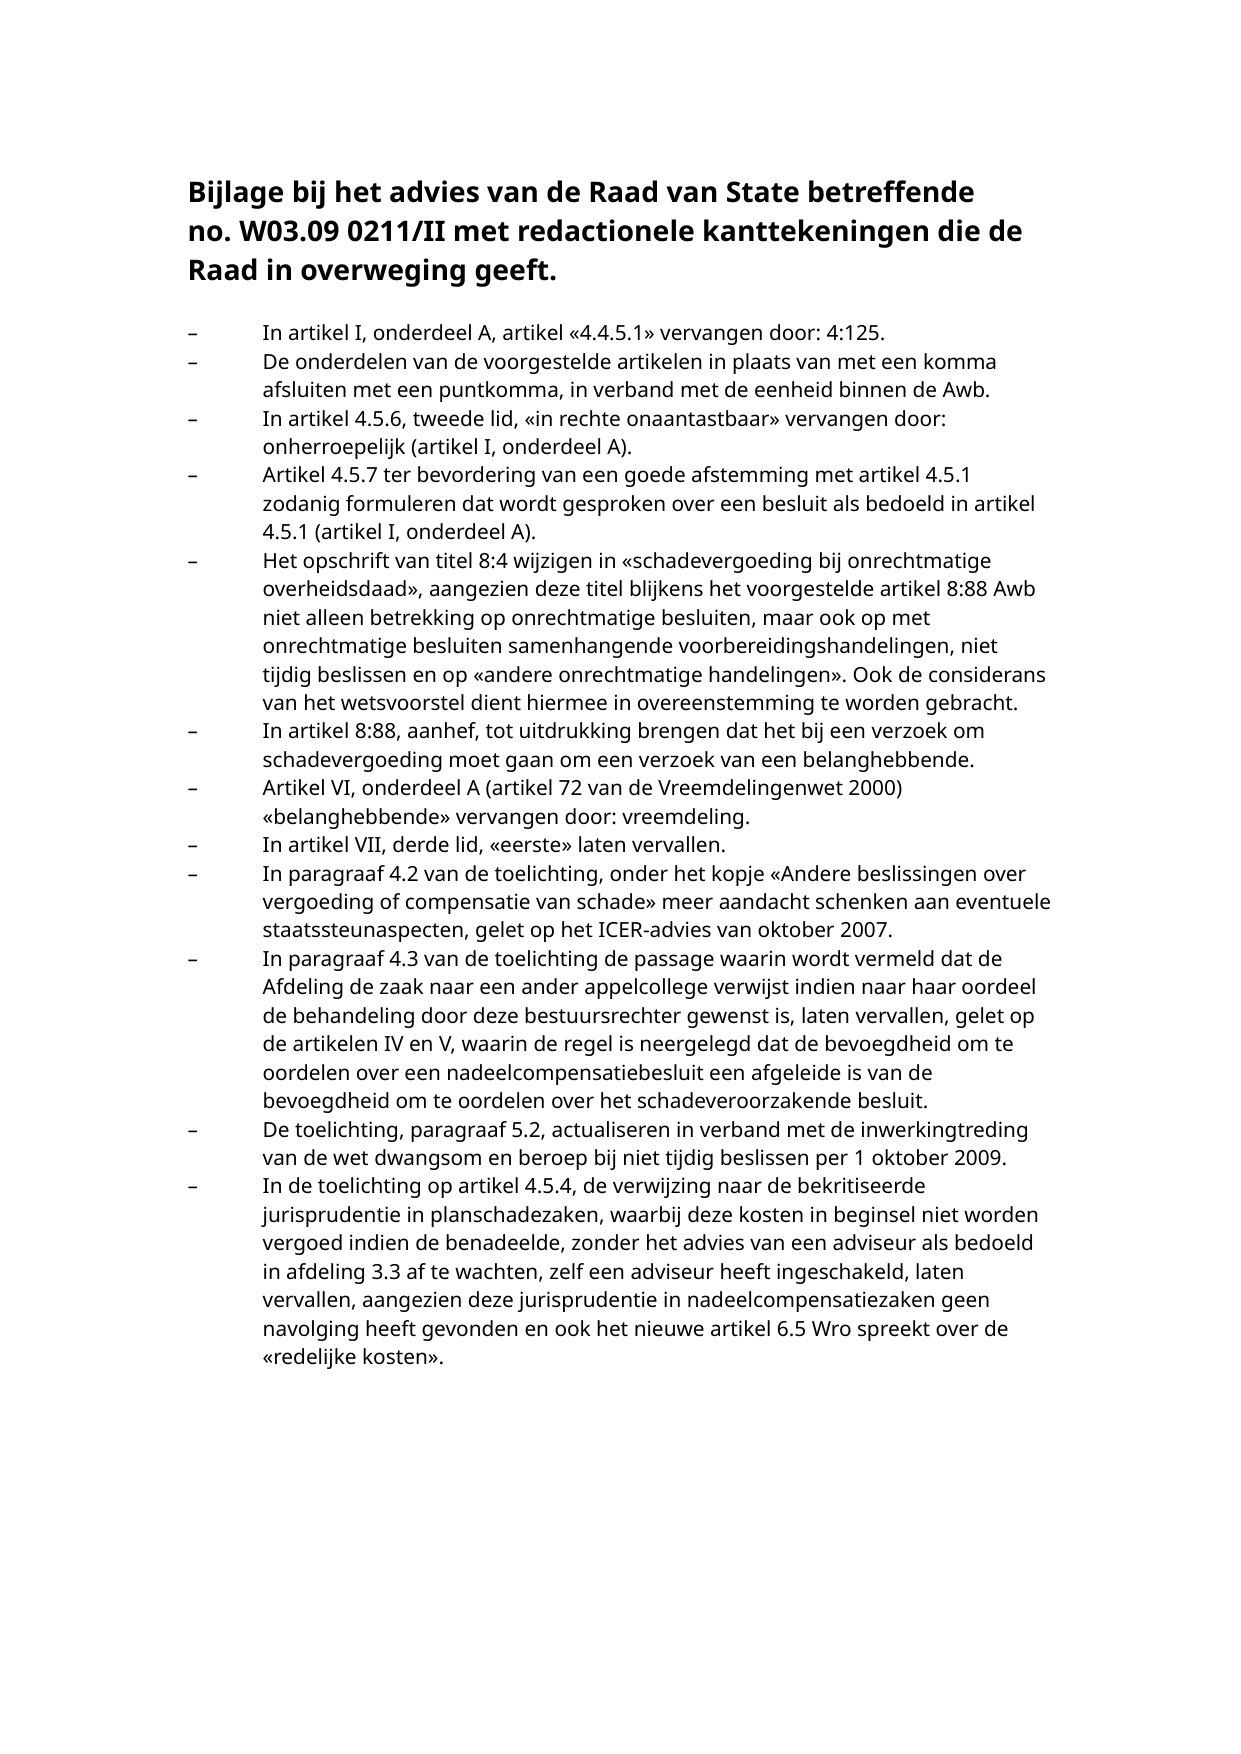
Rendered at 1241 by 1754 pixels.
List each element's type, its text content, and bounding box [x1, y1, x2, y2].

list In paragraaf 4.3 van de toelichting de passage waarin wordt vermeld dat de Afdeling de zaak naar een ander appelcollege verwijst indien naar haar oordeel de behandeling door deze bestuursrechter gewenst is, laten vervallen, gelet op de artikelen IV en V, waarin de regel is neergelegd dat de bevoegdheid om te oordelen over een nadeelcompensatiebesluit een afgeleide is van de bevoegdheid om te oordelen over het schadeveroorzakende besluit. [187, 944, 1053, 1115]
list In artikel 4.5.6, tweede lid, «in rechte onaantastbaar» vervangen door: onherroepelijk (artikel I, onderdeel A). [187, 404, 1053, 461]
subtitle Bijlage bij het advies van de Raad van State betreffende no. W03.09 0211/II met redactionele kanttekeningen die de Raad in overweging geeft. [187, 172, 1053, 288]
list In artikel 8:88, aanhef, tot uitdrukking brengen dat het bij een verzoek om schadevergoeding moet gaan om een verzoek van een belanghebbende. [187, 717, 1053, 773]
list In de toelichting op artikel 4.5.4, de verwijzing naar de bekritiseerde jurisprudentie in planschadezaken, waarbij deze kosten in beginsel niet worden vergoed indien de benadeelde, zonder het advies van een adviseur als bedoeld in afdeling 3.3 af te wachten, zelf een adviseur heeft ingeschakeld, laten vervallen, aangezien deze jurisprudentie in nadeelcompensatiezaken geen navolging heeft gevonden en ook het nieuwe artikel 6.5 Wro spreekt over de «redelijke kosten». [187, 1172, 1053, 1371]
list In paragraaf 4.2 van de toelichting, onder het kopje «Andere beslissingen over vergoeding of compensatie van schade» meer aandacht schenken aan eventuele staatssteunaspecten, gelet op het ICER-advies van oktober 2007. [187, 859, 1053, 944]
list In artikel I, onderdeel A, artikel «4.4.5.1» vervangen door: 4:125. [187, 318, 1053, 347]
list Artikel 4.5.7 ter bevordering van een goede afstemming met artikel 4.5.1 zodanig formuleren dat wordt gesproken over een besluit als bedoeld in artikel 4.5.1 (artikel I, onderdeel A). [187, 461, 1053, 546]
list Artikel VI, onderdeel A (artikel 72 van de Vreemdelingenwet 2000) «belanghebbende» vervangen door: vreemdeling. [187, 773, 1053, 830]
list De onderdelen van de voorgestelde artikelen in plaats van met een komma afsluiten met een puntkomma, in verband met de eenheid binnen de Awb. [187, 347, 1053, 404]
list In artikel VII, derde lid, «eerste» laten vervallen. [187, 830, 1053, 859]
list De toelichting, paragraaf 5.2, actualiseren in verband met de inwerkingtreding van de wet dwangsom en beroep bij niet tijdig beslissen per 1 oktober 2009. [187, 1115, 1053, 1172]
list Het opschrift van titel 8:4 wijzigen in «schadevergoeding bij onrechtmatige overheidsdaad», aangezien deze titel blijkens het voorgestelde artikel 8:88 Awb niet alleen betrekking op onrechtmatige besluiten, maar ook op met onrechtmatige besluiten samenhangende voorbereidingshandelingen, niet tijdig beslissen en op «andere onrechtmatige handelingen». Ook de considerans van het wetsvoorstel dient hiermee in overeenstemming te worden gebracht. [187, 546, 1053, 717]
